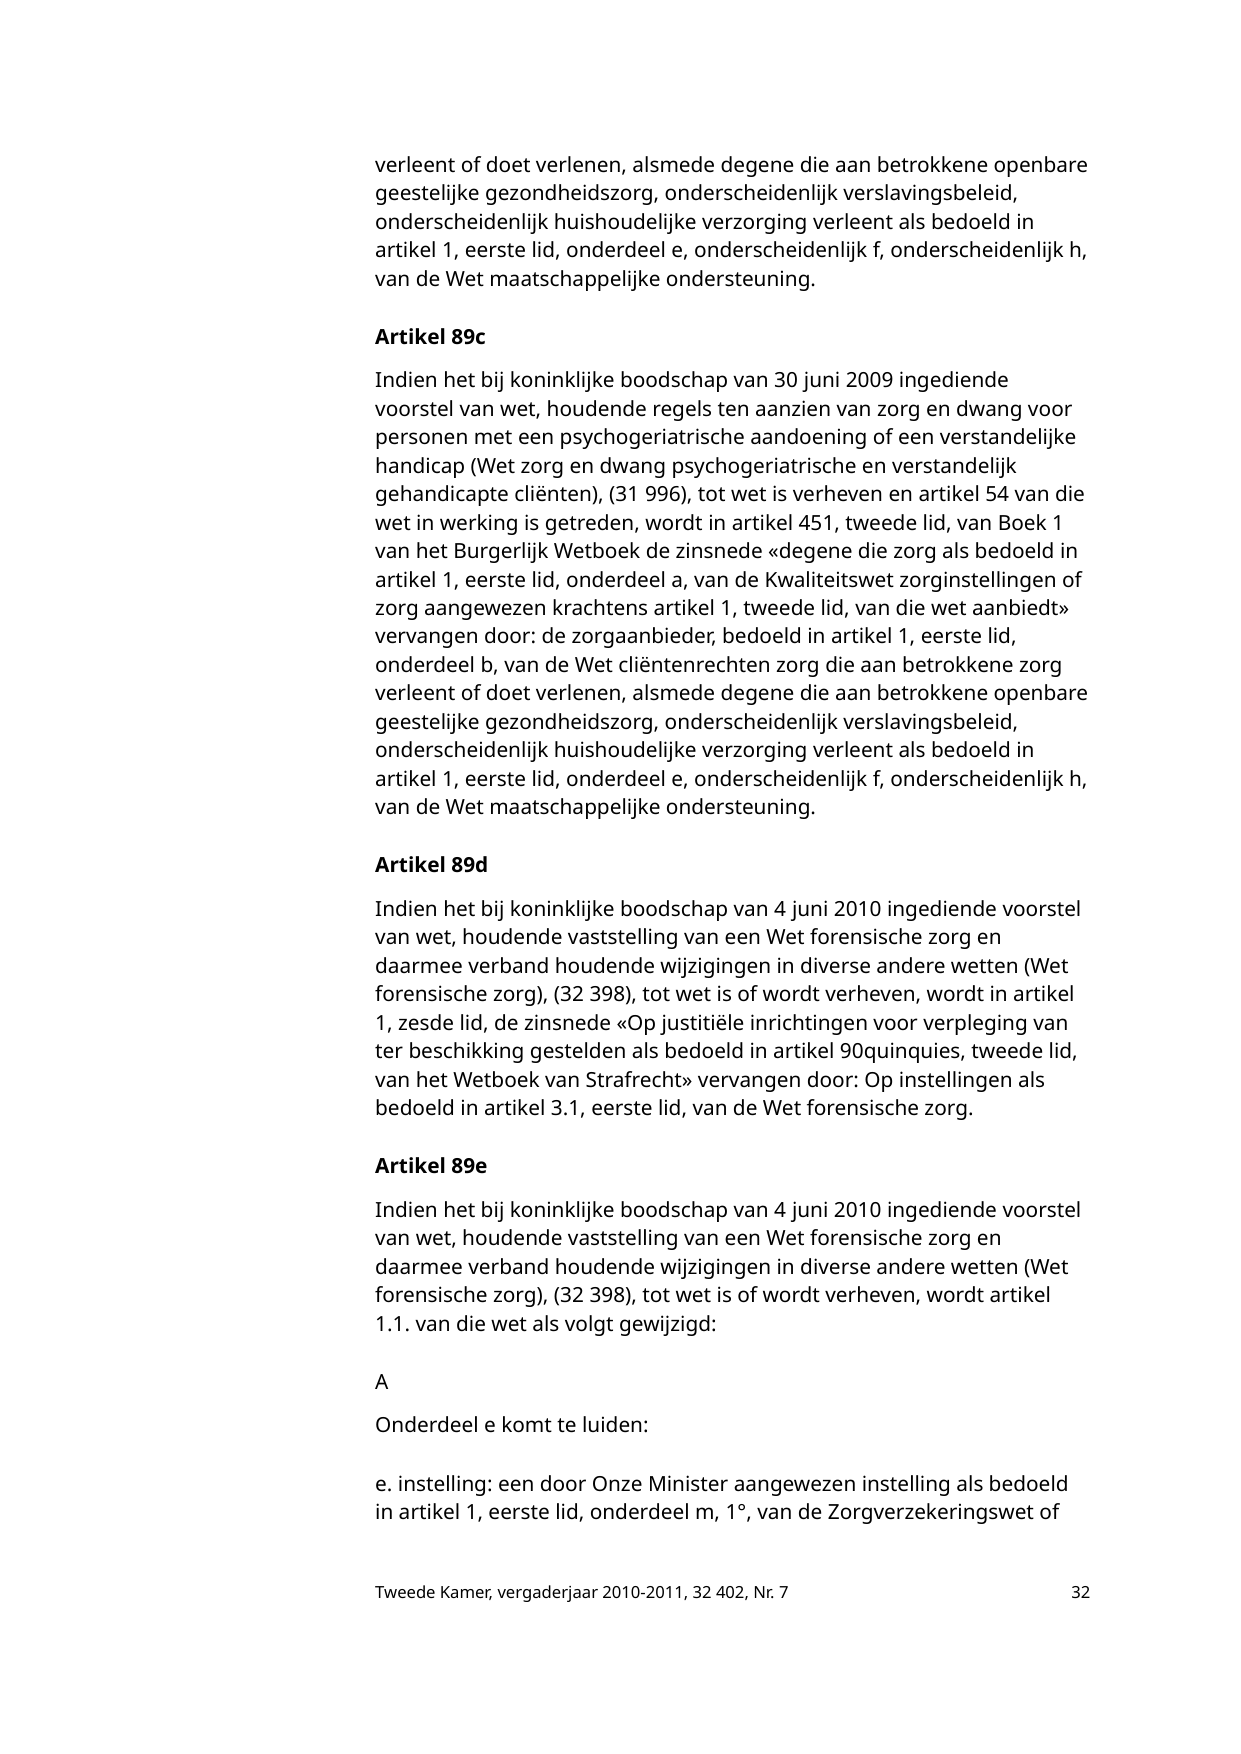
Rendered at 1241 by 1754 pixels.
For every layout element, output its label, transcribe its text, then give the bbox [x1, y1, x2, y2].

text Indien het bij koninklijke boodschap van 30 juni 2009 ingediende voorstel van wet, houdende regels ten aanzien van zorg en dwang voor personen met een psychogeriatrische aandoening of een verstandelijke handicap (Wet zorg en dwang psychogeriatrische en verstandelijk gehandicapte cliënten), (31 996), tot wet is verheven en artikel 54 van die wet in werking is getreden, wordt in artikel 451, tweede lid, van Boek 1 van het Burgerlijk Wetboek de zinsnede «degene die zorg als bedoeld in artikel 1, eerste lid, onderdeel a, van de Kwaliteitswet zorginstellingen of zorg aangewezen krachtens artikel 1, tweede lid, van die wet aanbiedt» vervangen door: de zorgaanbieder, bedoeld in artikel 1, eerste lid, onderdeel b, van de Wet cliëntenrechten zorg die aan betrokkene zorg verleent of doet verlenen, alsmede degene die aan betrokkene openbare geestelijke gezondheidszorg, onderscheidenlijk verslavingsbeleid, onderscheidenlijk huishoudelijke verzorging verleent als bedoeld in artikel 1, eerste lid, onderdeel e, onderscheidenlijk f, onderscheidenlijk h, van de Wet maatschappelijke ondersteuning. [375, 366, 1090, 821]
text Onderdeel e komt te luiden: [375, 1411, 1090, 1439]
text A [375, 1367, 1090, 1396]
text e. instelling: een door Onze Minister aangewezen instelling als bedoeld in artikel 1, eerste lid, onderdeel m, 1°, van de Zorgverzekeringswet of [375, 1469, 1090, 1526]
text verleent of doet verlenen, alsmede degene die aan betrokkene openbare geestelijke gezondheidszorg, onderscheidenlijk verslavingsbeleid, onderscheidenlijk huishoudelijke verzorging verleent als bedoeld in artikel 1, eerste lid, onderdeel e, onderscheidenlijk f, onderscheidenlijk h, van de Wet maatschappelijke ondersteuning. [375, 150, 1090, 292]
text Artikel 89e [375, 1152, 1090, 1180]
text Indien het bij koninklijke boodschap van 4 juni 2010 ingediende voorstel van wet, houdende vaststelling van een Wet forensische zorg en daarmee verband houdende wijzigingen in diverse andere wetten (Wet forensische zorg), (32 398), tot wet is of wordt verheven, wordt in artikel 1, zesde lid, de zinsnede «Op justitiële inrichtingen voor verpleging van ter beschikking gestelden als bedoeld in artikel 90quinquies, tweede lid, van het Wetboek van Strafrecht» vervangen door: Op instellingen als bedoeld in artikel 3.1, eerste lid, van de Wet forensische zorg. [375, 894, 1090, 1122]
text Indien het bij koninklijke boodschap van 4 juni 2010 ingediende voorstel van wet, houdende vaststelling van een Wet forensische zorg en daarmee verband houdende wijzigingen in diverse andere wetten (Wet forensische zorg), (32 398), tot wet is of wordt verheven, wordt artikel 1.1. van die wet als volgt gewijzigd: [375, 1195, 1090, 1337]
text Artikel 89d [375, 851, 1090, 879]
text Artikel 89c [375, 322, 1090, 351]
